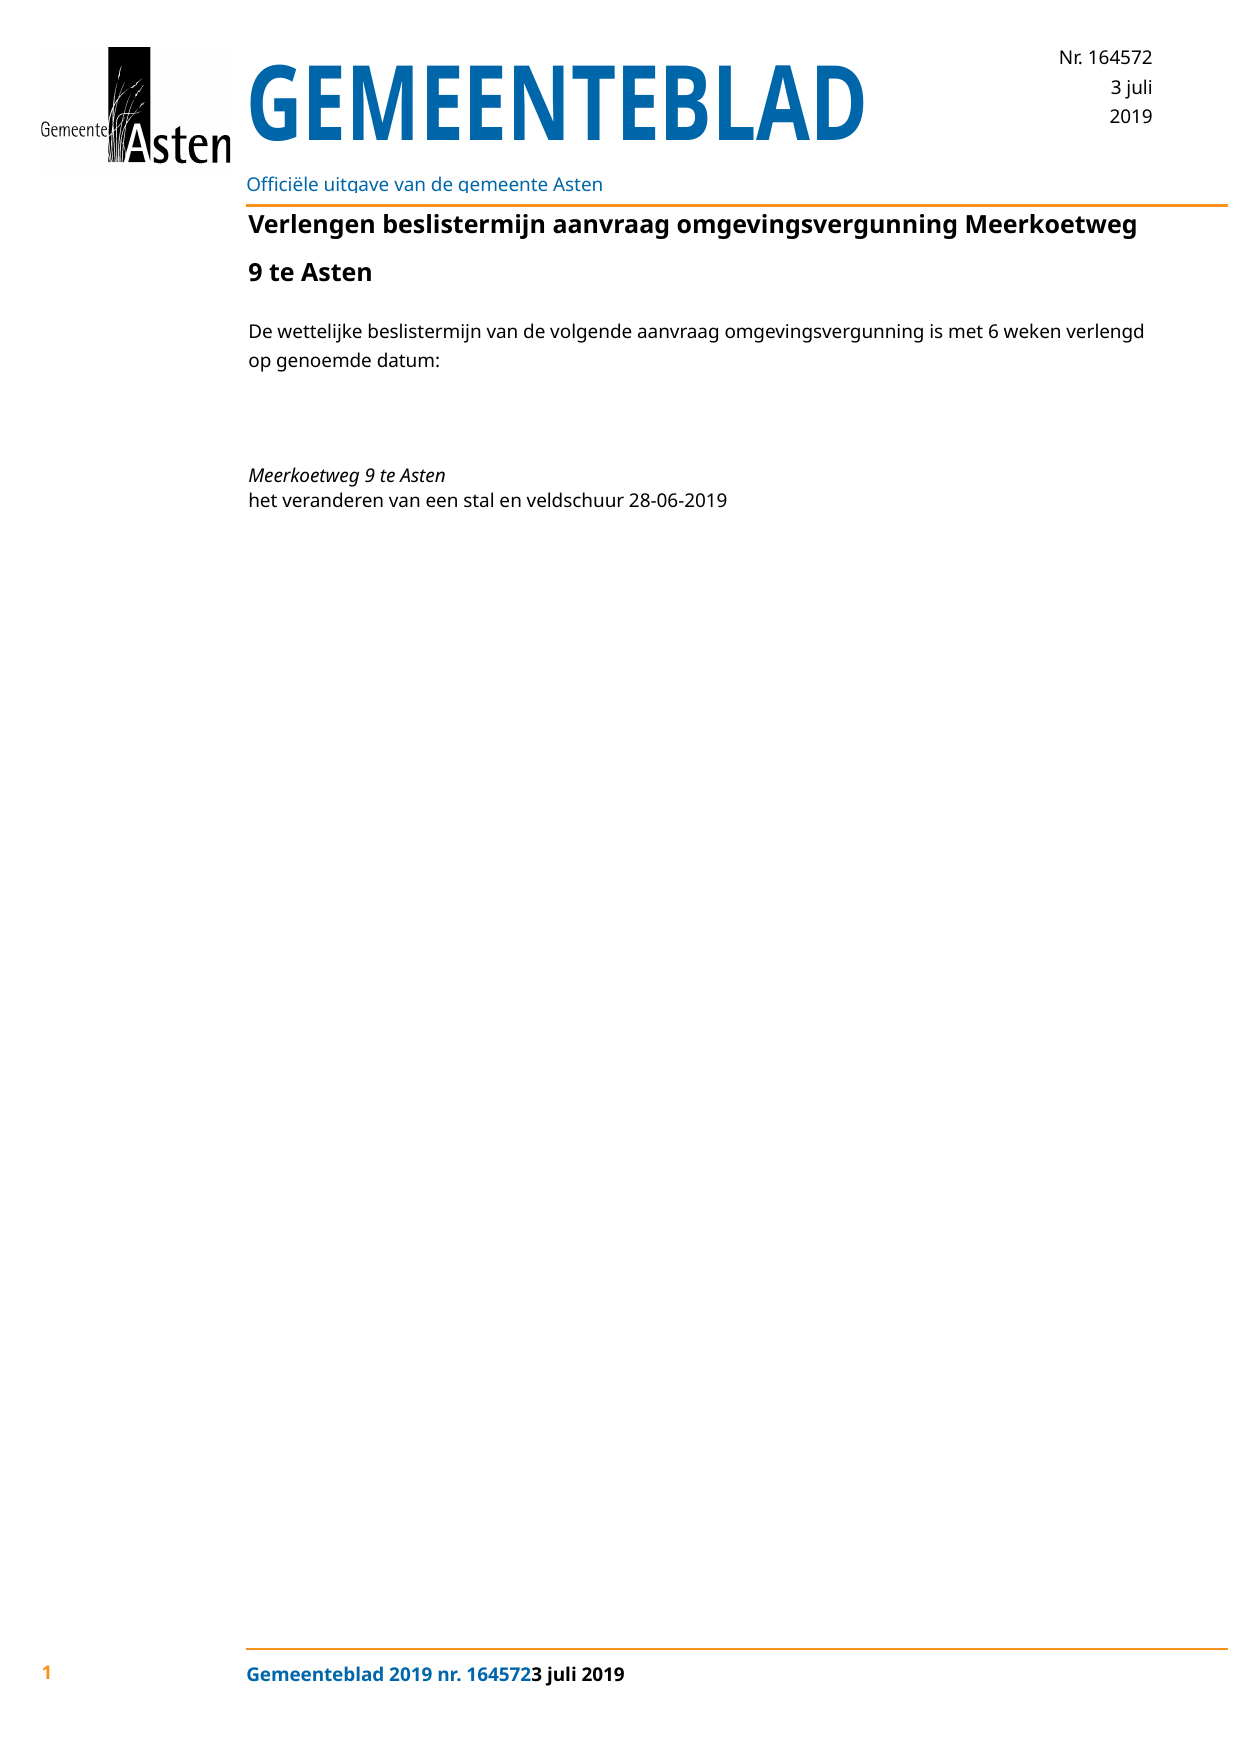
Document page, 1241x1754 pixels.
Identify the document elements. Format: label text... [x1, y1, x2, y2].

text De wettelijke beslistermijn van de volgende aanvraag omgevingsvergunning is met 6 weken verlengd op genoemde datum: [248, 318, 1152, 373]
text Verlengen beslistermijn aanvraag omgevingsvergunning Meerkoetweg 9 te Asten [248, 207, 1152, 288]
text Meerkoetweg 9 te Asten [248, 462, 1152, 488]
picture [41, 47, 231, 172]
text het veranderen van een stal en veldschuur 28-06-2019 [248, 488, 1152, 513]
